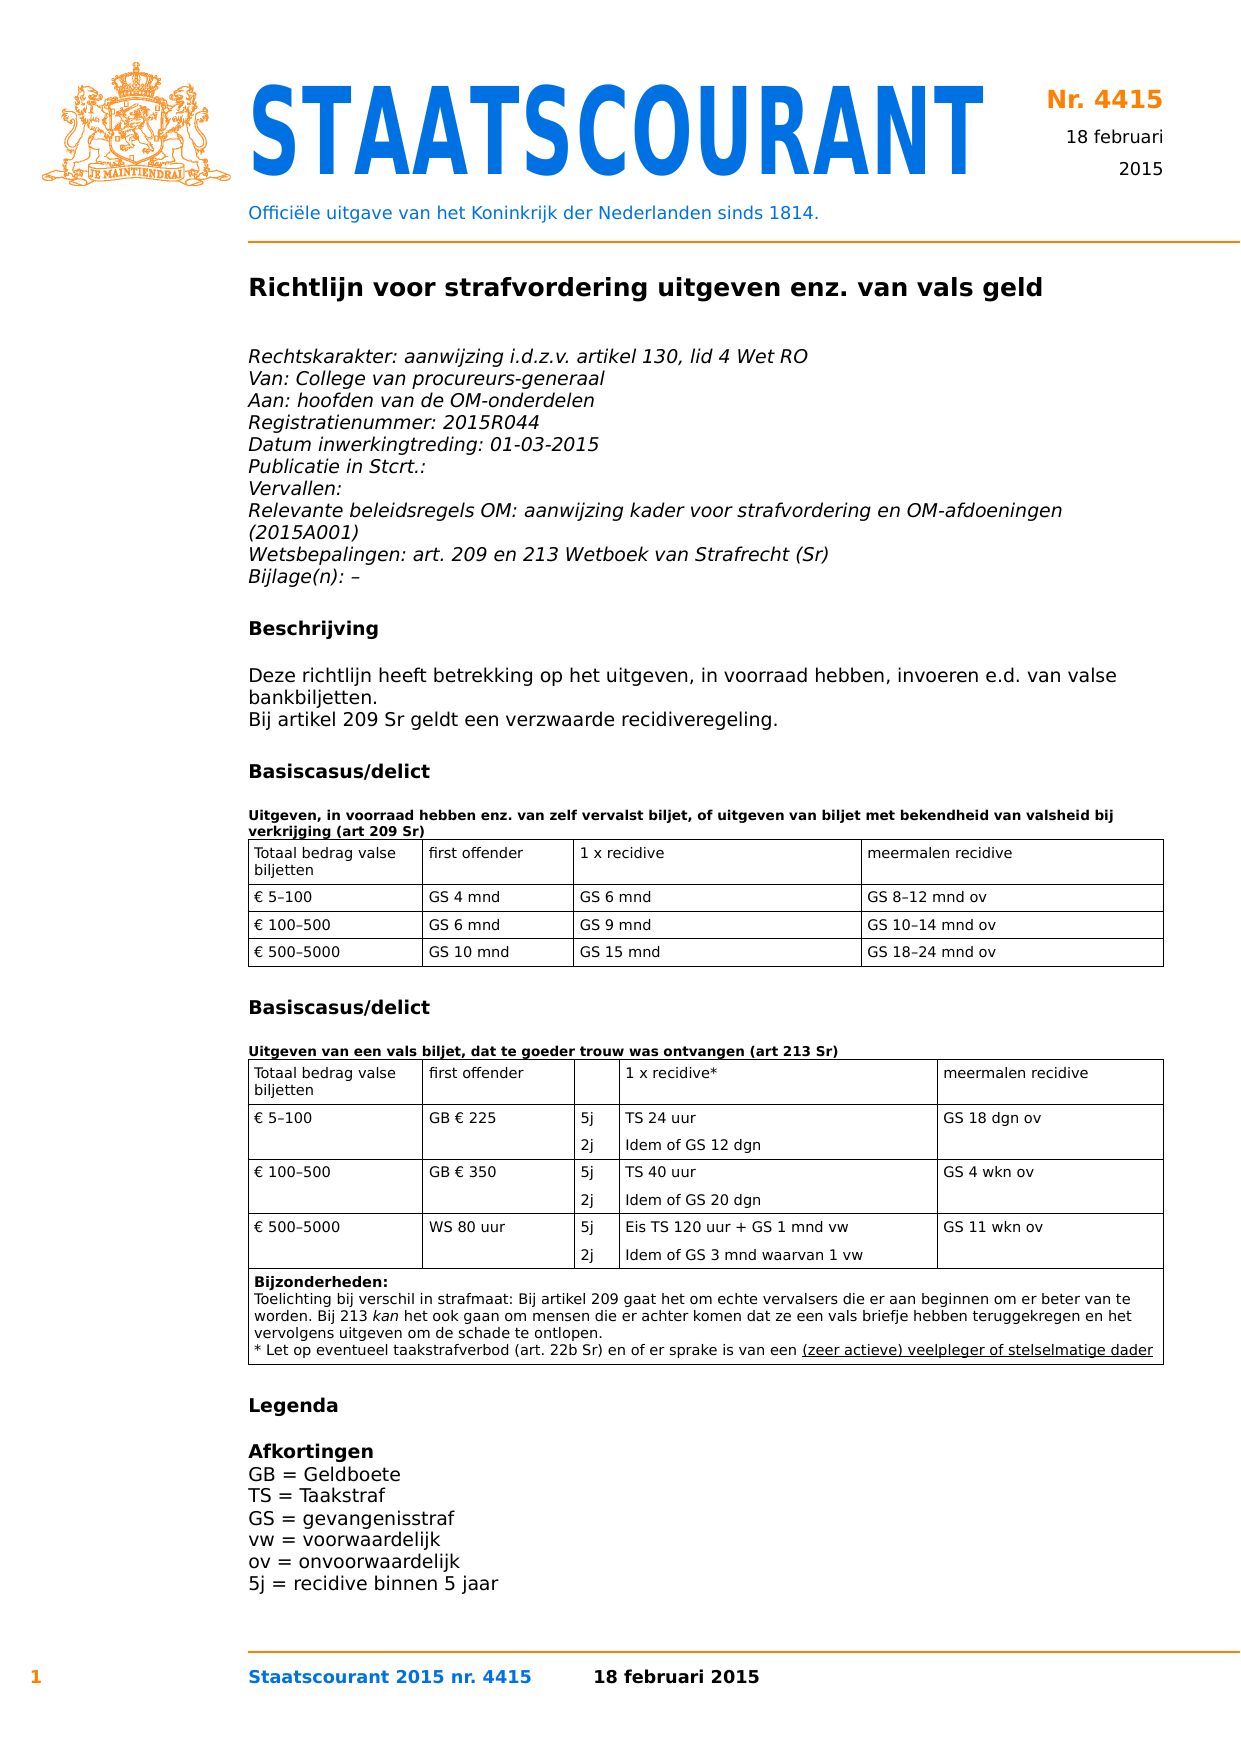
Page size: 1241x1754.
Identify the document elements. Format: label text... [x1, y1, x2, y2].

text GB = Geldboete [248, 1463, 1163, 1485]
table_cell [938, 1241, 1163, 1268]
table_cell 1 x recidive [574, 840, 861, 883]
table_cell GS 15 mnd [574, 939, 861, 966]
table_cell GS 6 mnd [574, 885, 861, 911]
table_cell GS 6 mnd [423, 912, 573, 938]
table_cell € 5–100 [249, 885, 422, 911]
text Wetsbepalingen: art. 209 en 213 Wetboek van Strafrecht (Sr) [248, 544, 1163, 566]
text Registratienummer: 2015R044 [248, 412, 1163, 434]
table_cell Totaal bedrag valse biljetten [249, 840, 422, 883]
table_header [25, 62, 248, 241]
table_cell first offender [423, 840, 573, 883]
table_header Nr. 4415 [998, 62, 1240, 121]
table_cell GS 10–14 mnd ov [862, 912, 1163, 938]
text Publicatie in Stcrt.: [248, 456, 1163, 478]
table_cell GS 8–12 mnd ov [862, 885, 1163, 911]
subtitle Basiscasus/delict [248, 997, 1163, 1019]
text vw = voorwaardelijk [248, 1529, 1163, 1551]
table_cell 18 februari [998, 121, 1240, 153]
table_cell GS 10 mnd [423, 939, 573, 966]
table_cell GS 4 mnd [423, 885, 573, 911]
table_cell meermalen recidive [938, 1060, 1163, 1104]
text ov = onvoorwaardelijk [248, 1551, 1163, 1573]
text Bij artikel 209 Sr geldt een verzwaarde recidiveregeling. [248, 709, 1163, 731]
table_cell GS 18 dgn ov [938, 1105, 1163, 1131]
subtitle Legenda [248, 1394, 1163, 1416]
table_cell € 100–500 [249, 912, 422, 938]
table_header Uitgeven van een vals biljet, dat te goeder trouw was ontvangen (art 213 Sr) [248, 1044, 1163, 1059]
table_cell GB € 350 [423, 1160, 574, 1213]
text TS = Taakstraf [248, 1485, 1163, 1507]
table_cell Idem of GS 3 mnd waarvan 1 vw [620, 1241, 937, 1268]
text Vervallen: [248, 478, 1163, 500]
table_cell Officiële uitgave van het Koninkrijk der Nederlanden sinds 1814. [248, 203, 1240, 241]
table_cell TS 40 uur [620, 1160, 937, 1186]
table_cell 5j [575, 1105, 619, 1131]
subtitle Richtlijn voor strafvordering uitgeven enz. van vals geld [248, 273, 1163, 302]
table_cell 2j [575, 1241, 619, 1268]
subtitle Basiscasus/delict [248, 761, 1163, 783]
text Van: College van procureurs-generaal [248, 368, 1163, 390]
text Rechtskarakter: aanwijzing i.d.z.v. artikel 130, lid 4 Wet RO [248, 346, 1163, 368]
table_cell 2015 [998, 153, 1240, 203]
table_cell Idem of GS 20 dgn [620, 1186, 937, 1213]
table_cell [938, 1131, 1163, 1158]
text Datum inwerkingtreding: 01-03-2015 [248, 434, 1163, 456]
table_cell Totaal bedrag valse biljetten [249, 1060, 422, 1104]
text Deze richtlijn heeft betrekking op het uitgeven, in voorraad hebben, invoeren e.d. van valse bankbiljetten. [248, 665, 1163, 709]
table_cell Bijzonderheden: Toelichting bij verschil in strafmaat: Bij artikel 209 gaat het om echte vervalsers die er aan beginnen om er beter van te worden. Bij 213 kan het ook gaan om mensen die er achter komen dat ze een vals briefje hebben teruggekregen en het vervolgens uitgeven om de schade te ontlopen. * Let op eventueel taakstrafverbod (art. 22b Sr) en of er sprake is van een (zeer actieve) veelpleger of stelselmatige dader [249, 1269, 1163, 1363]
table_cell GS 4 wkn ov [938, 1160, 1163, 1186]
subtitle Beschrijving [248, 618, 1163, 640]
table_cell € 100–500 [249, 1160, 422, 1213]
table_cell GS 18–24 mnd ov [862, 939, 1163, 966]
picture [41, 62, 231, 186]
table_header STAATSCOURANT [248, 62, 998, 203]
table_cell € 5–100 [249, 1105, 422, 1158]
table_cell € 500–5000 [249, 1214, 422, 1268]
table_cell 5j [575, 1160, 619, 1186]
table_header Uitgeven, in voorraad hebben enz. van zelf vervalst biljet, of uitgeven van biljet met bekendheid van valsheid bij verkrijging (art 209 Sr) [248, 808, 1163, 839]
table_cell € 500–5000 [249, 939, 422, 966]
table_cell WS 80 uur [423, 1214, 574, 1268]
text Aan: hoofden van de OM-onderdelen [248, 390, 1163, 412]
text Afkortingen [248, 1441, 1163, 1463]
table_cell GS 11 wkn ov [938, 1214, 1163, 1241]
table_cell 5j [575, 1214, 619, 1241]
table_cell [575, 1060, 619, 1104]
table_cell 2j [575, 1131, 619, 1158]
table_cell GS 9 mnd [574, 912, 861, 938]
table_cell 2j [575, 1186, 619, 1213]
table_cell Eis TS 120 uur + GS 1 mnd vw [620, 1214, 937, 1241]
table_cell [938, 1186, 1163, 1213]
text GS = gevangenisstraf [248, 1507, 1163, 1529]
text 5j = recidive binnen 5 jaar [248, 1573, 1163, 1595]
table_cell meermalen recidive [862, 840, 1163, 883]
text Bijlage(n): – [248, 566, 1163, 588]
table_cell TS 24 uur [620, 1105, 937, 1131]
table_cell first offender [423, 1060, 574, 1104]
table_cell GB € 225 [423, 1105, 574, 1158]
table_cell 1 x recidive* [620, 1060, 937, 1104]
text Relevante beleidsregels OM: aanwijzing kader voor strafvordering en OM-afdoeningen (2015A001) [248, 500, 1163, 544]
table_cell Idem of GS 12 dgn [620, 1131, 937, 1158]
